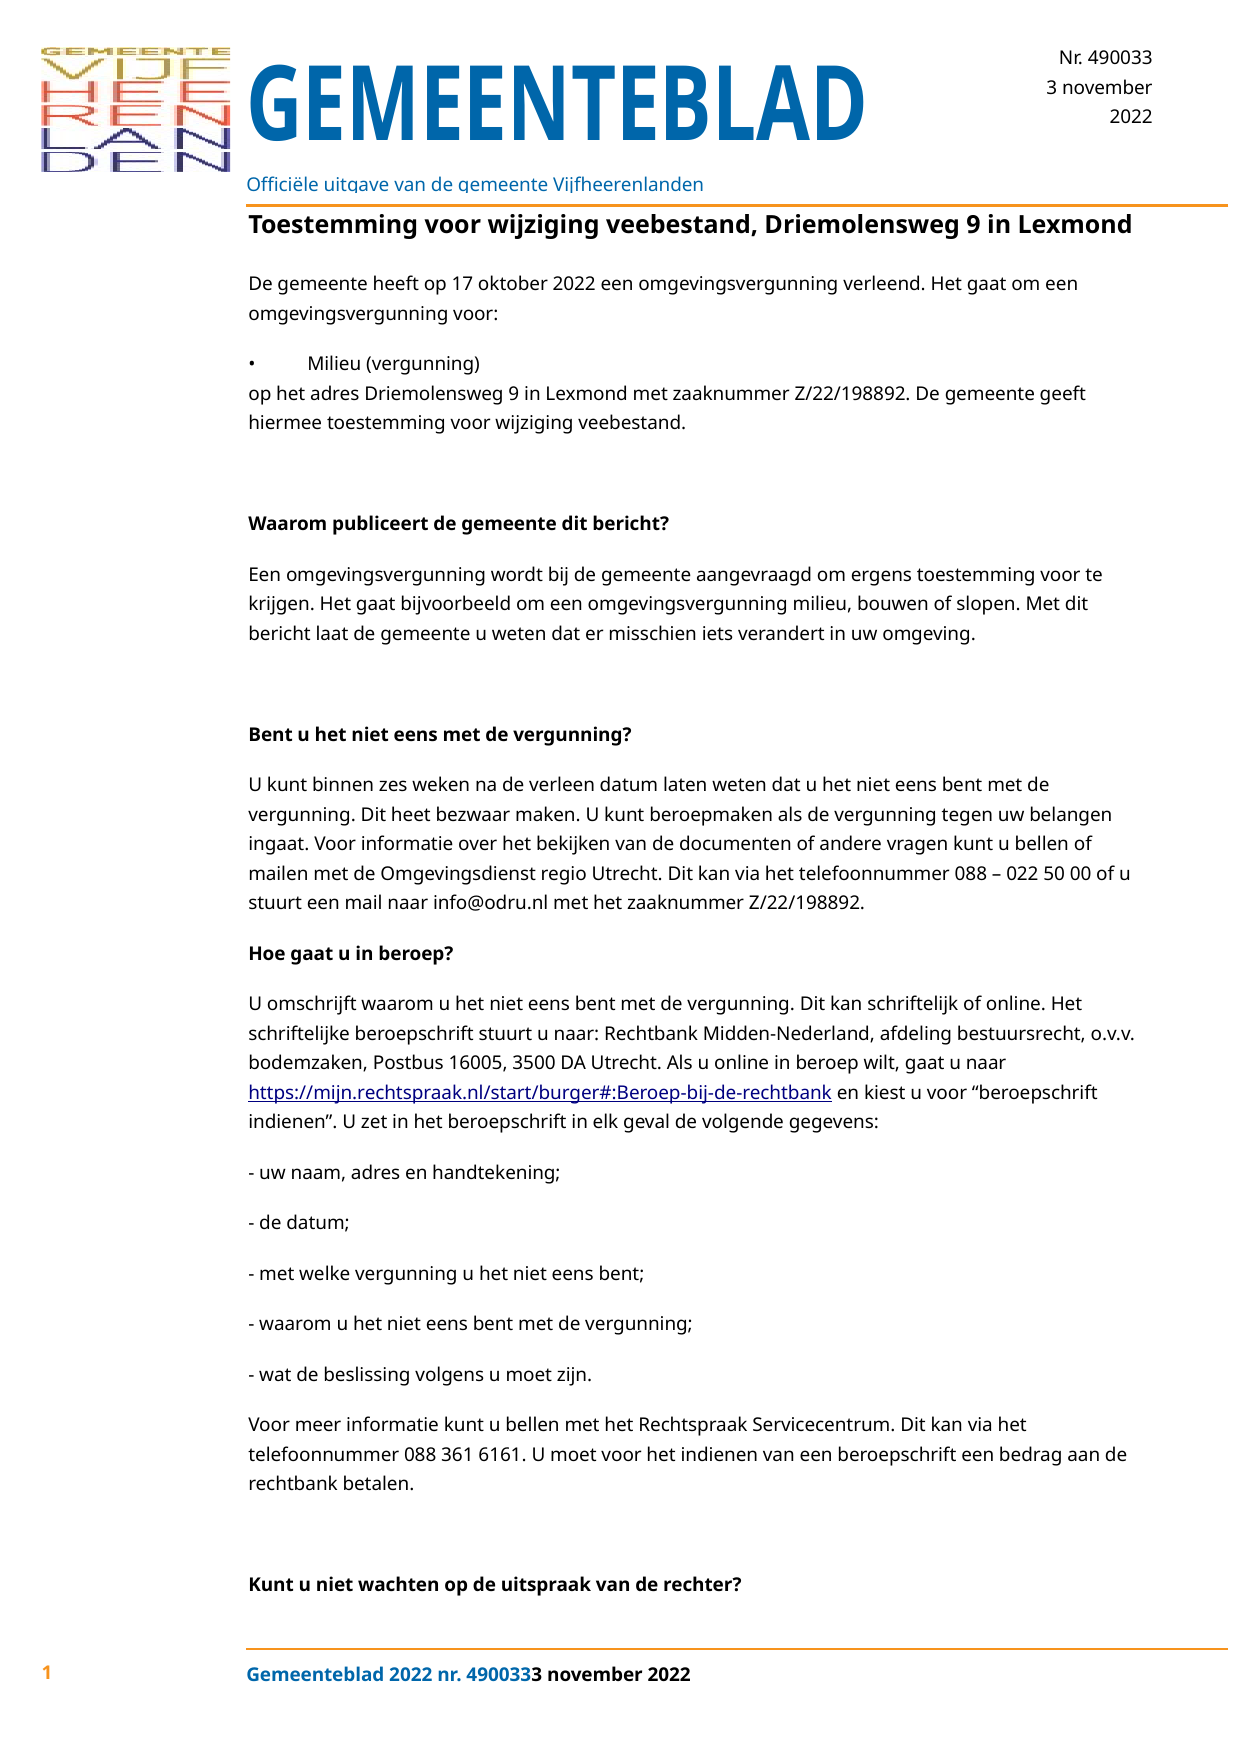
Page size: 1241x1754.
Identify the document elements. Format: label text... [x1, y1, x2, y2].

text Hoe gaat u in beroep? [248, 940, 1152, 966]
text - wat de beslissing volgens u moet zijn. [248, 1361, 1152, 1386]
text Voor meer informatie kunt u bellen met het Rechtspraak Servicecentrum. Dit kan via het telefoonnummer 088 361 6161. U moet voor het indienen van een beroepschrift een bedrag aan de rechtbank betalen. [248, 1411, 1152, 1496]
text - waarom u het niet eens bent met de vergunning; [248, 1310, 1152, 1336]
text Een omgevingsvergunning wordt bij de gemeente aangevraagd om ergens toestemming voor te krijgen. Het gaat bijvoorbeeld om een omgevingsvergunning milieu, bouwen of slopen. Met dit bericht laat de gemeente u weten dat er misschien iets verandert in uw omgeving. [248, 561, 1152, 646]
text De gemeente heeft op 17 oktober 2022 een omgevingsvergunning verleend. Het gaat om een omgevingsvergunning voor: [248, 270, 1152, 326]
text - de datum; [248, 1209, 1152, 1235]
picture [41, 47, 231, 172]
text U kunt binnen zes weken na de verleen datum laten weten dat u het niet eens bent met de vergunning. Dit heet bezwaar maken. U kunt beroepmaken als de vergunning tegen uw belangen ingaat. Voor informatie over het bekijken van de documenten of andere vragen kunt u bellen of mailen met de Omgevingsdienst regio Utrecht. Dit kan via het telefoonnummer 088 – 022 50 00 of u stuurt een mail naar info@odru.nl met het zaaknummer Z/22/198892. [248, 771, 1152, 915]
text op het adres Driemolensweg 9 in Lexmond met zaaknummer Z/22/198892. De gemeente geeft hiermee toestemming voor wijziging veebestand. [248, 380, 1152, 435]
list Milieu (vergunning) [248, 350, 1152, 376]
text U omschrijft waarom u het niet eens bent met de vergunning. Dit kan schriftelijk of online. Het schriftelijke beroepschrift stuurt u naar: Rechtbank Midden-Nederland, afdeling bestuursrecht, o.v.v. bodemzaken, Postbus 16005, 3500 DA Utrecht. Als u online in beroep wilt, gaat u naar https://mijn.rechtspraak.nl/start/burger#:Beroep-bij-de-rechtbank en kiest u voor “beroepschrift indienen”. U zet in het beroepschrift in elk geval de volgende gegevens: [248, 990, 1152, 1134]
text Kunt u niet wachten op de uitspraak van de rechter? [248, 1571, 1152, 1597]
text Toestemming voor wijziging veebestand, Driemolensweg 9 in Lexmond [248, 207, 1152, 241]
text Bent u het niet eens met de vergunning? [248, 721, 1152, 746]
text Waarom publiceert de gemeente dit bericht? [248, 510, 1152, 536]
text - met welke vergunning u het niet eens bent; [248, 1260, 1152, 1286]
text - uw naam, adres en handtekening; [248, 1159, 1152, 1185]
